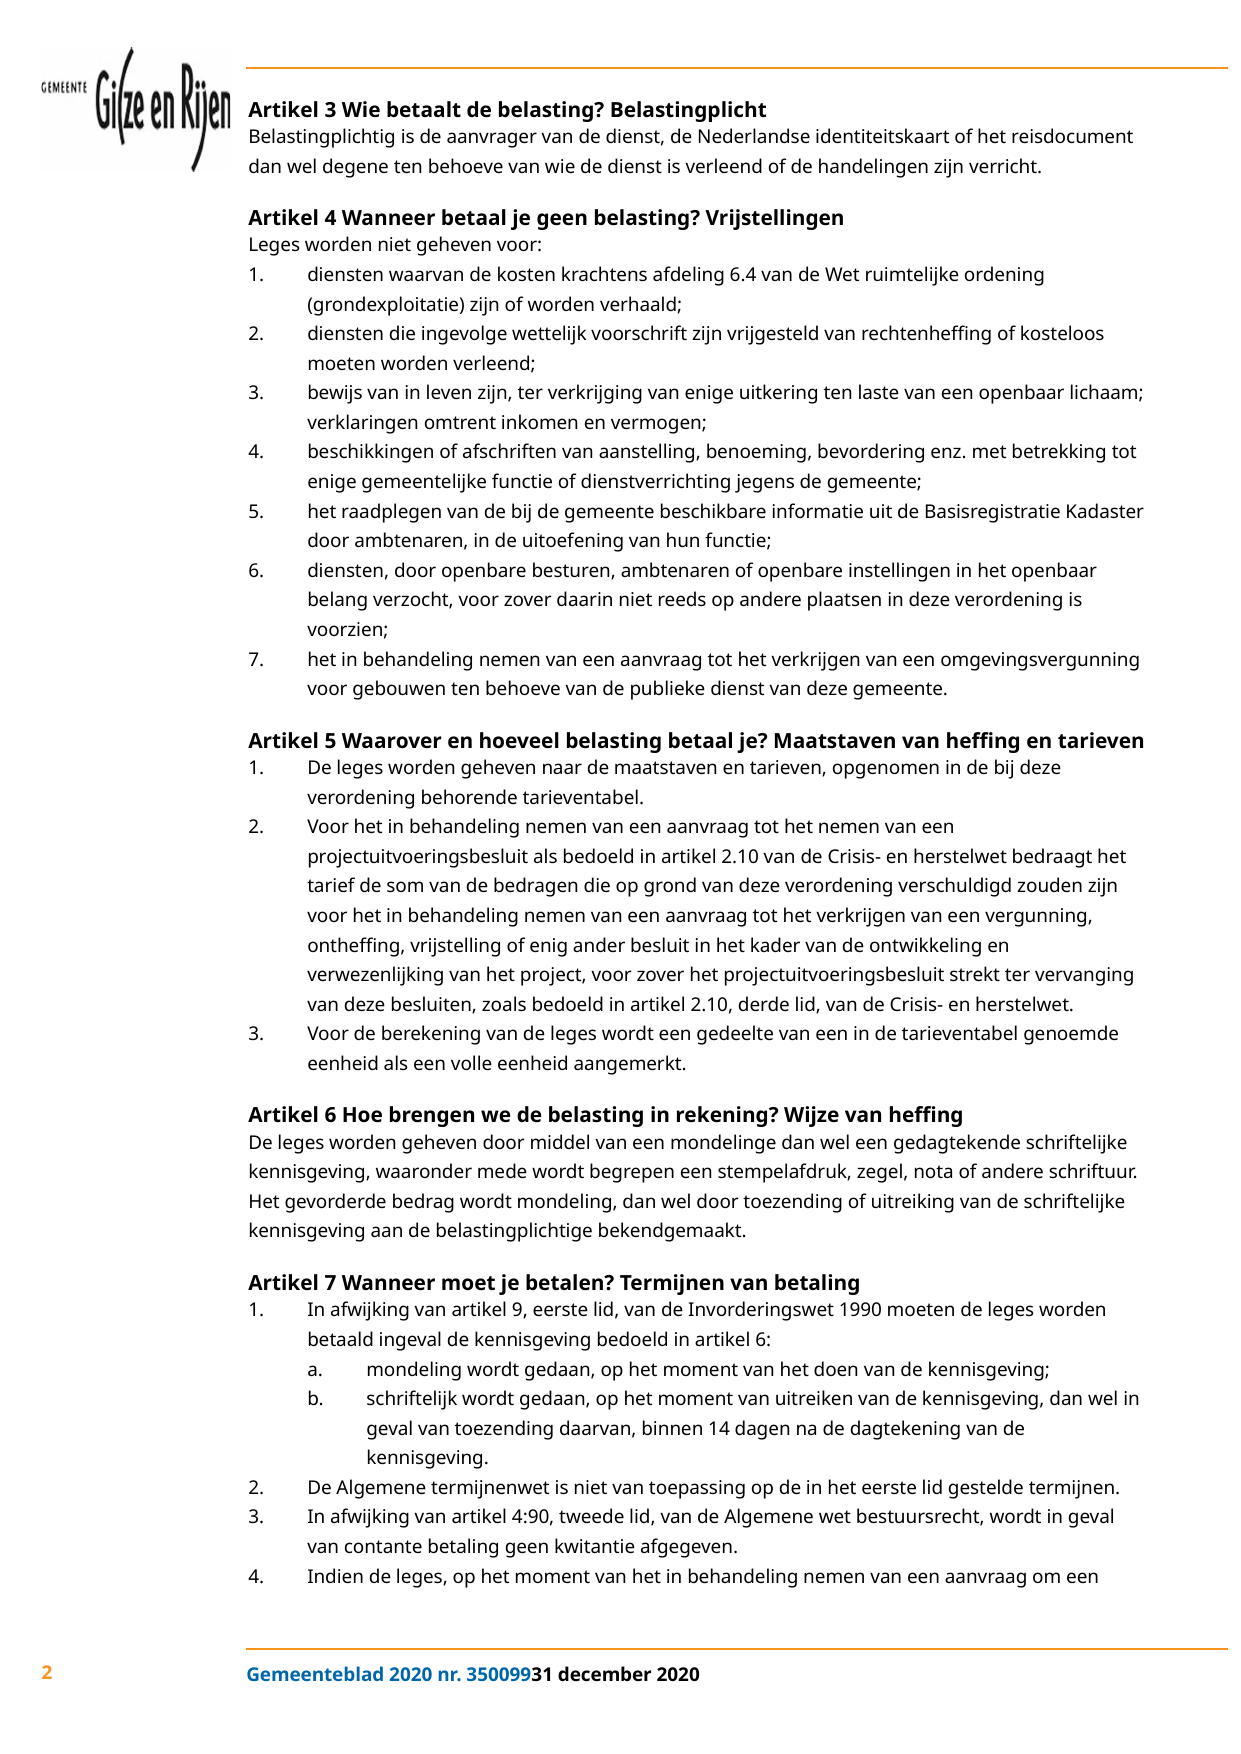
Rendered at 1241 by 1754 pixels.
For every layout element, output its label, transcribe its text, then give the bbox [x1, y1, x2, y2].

list In afwijking van artikel 9, eerste lid, van de Invorderingswet 1990 moeten de leges worden betaald ingeval de kennisgeving bedoeld in artikel 6: [248, 1297, 1152, 1352]
text Artikel 5 Waarover en hoeveel belasting betaal je? Maatstaven van heffing en tarieven [248, 726, 1152, 754]
list diensten die ingevolge wettelijk voorschrift zijn vrijgesteld van rechtenheffing of kosteloos moeten worden verleend; [248, 320, 1152, 376]
text Artikel 7 Wanneer moet je betalen? Termijnen van betaling [248, 1268, 1152, 1297]
list In afwijking van artikel 4:90, tweede lid, van de Algemene wet bestuursrecht, wordt in geval van contante betaling geen kwitantie afgegeven. [248, 1504, 1152, 1559]
text Artikel 4 Wanneer betaal je geen belasting? Vrijstellingen [248, 203, 1152, 232]
list het raadplegen van de bij de gemeente beschikbare informatie uit de Basisregistratie Kadaster door ambtenaren, in de uitoefening van hun functie; [248, 498, 1152, 553]
list Voor het in behandeling nemen van een aanvraag tot het nemen van een projectuitvoeringsbesluit als bedoeld in artikel 2.10 van de Crisis- en herstelwet bedraagt het tarief de som van de bedragen die op grond van deze verordening verschuldigd zouden zijn voor het in behandeling nemen van een aanvraag tot het verkrijgen van een vergunning, ontheffing, vrijstelling of enig ander besluit in het kader van de ontwikkeling en verwezenlijking van het project, voor zover het projectuitvoeringsbesluit strekt ter vervanging van deze besluiten, zoals bedoeld in artikel 2.10, derde lid, van de Crisis- en herstelwet. [248, 813, 1152, 1017]
text Leges worden niet geheven voor: [248, 232, 1152, 257]
list Voor de berekening van de leges wordt een gedeelte van een in de tarieventabel genoemde eenheid als een volle eenheid aangemerkt. [248, 1021, 1152, 1076]
text Belastingplichtig is de aanvrager van de dienst, de Nederlandse identiteitskaart of het reisdocument dan wel degene ten behoeve van wie de dienst is verleend of de handelingen zijn verricht. [248, 123, 1152, 178]
list diensten waarvan de kosten krachtens afdeling 6.4 van de Wet ruimtelijke ordening (grondexploitatie) zijn of worden verhaald; [248, 261, 1152, 317]
text Artikel 6 Hoe brengen we de belasting in rekening? Wijze van heffing [248, 1101, 1152, 1129]
list De leges worden geheven naar de maatstaven en tarieven, opgenomen in de bij deze verordening behorende tarieventabel. [248, 754, 1152, 809]
picture [41, 47, 231, 172]
list Indien de leges, op het moment van het in behandeling nemen van een aanvraag om een [248, 1563, 1152, 1588]
list De Algemene termijnenwet is niet van toepassing op de in het eerste lid gestelde termijnen. [248, 1474, 1152, 1500]
list schriftelijk wordt gedaan, op het moment van uitreiken van de kennisgeving, dan wel in geval van toezending daarvan, binnen 14 dagen na de dagtekening van de kennisgeving. [307, 1385, 1152, 1470]
list bewijs van in leven zijn, ter verkrijging van enige uitkering ten laste van een openbaar lichaam; verklaringen omtrent inkomen en vermogen; [248, 379, 1152, 435]
text De leges worden geheven door middel van een mondelinge dan wel een gedagtekende schriftelijke kennisgeving, waaronder mede wordt begrepen een stempelafdruk, zegel, nota of andere schriftuur. Het gevorderde bedrag wordt mondeling, dan wel door toezending of uitreiking van de schriftelijke kennisgeving aan de belastingplichtige bekendgemaakt. [248, 1129, 1152, 1243]
list mondeling wordt gedaan, op het moment van het doen van de kennisgeving; [307, 1356, 1152, 1381]
text Artikel 3 Wie betaalt de belasting? Belastingplicht [248, 95, 1152, 123]
list het in behandeling nemen van een aanvraag tot het verkrijgen van een omgevingsvergunning voor gebouwen ten behoeve van de publieke dienst van deze gemeente. [248, 646, 1152, 701]
list beschikkingen of afschriften van aanstelling, benoeming, bevordering enz. met betrekking tot enige gemeentelijke functie of dienstverrichting jegens de gemeente; [248, 439, 1152, 494]
list diensten, door openbare besturen, ambtenaren of openbare instellingen in het openbaar belang verzocht, voor zover daarin niet reeds op andere plaatsen in deze verordening is voorzien; [248, 557, 1152, 642]
